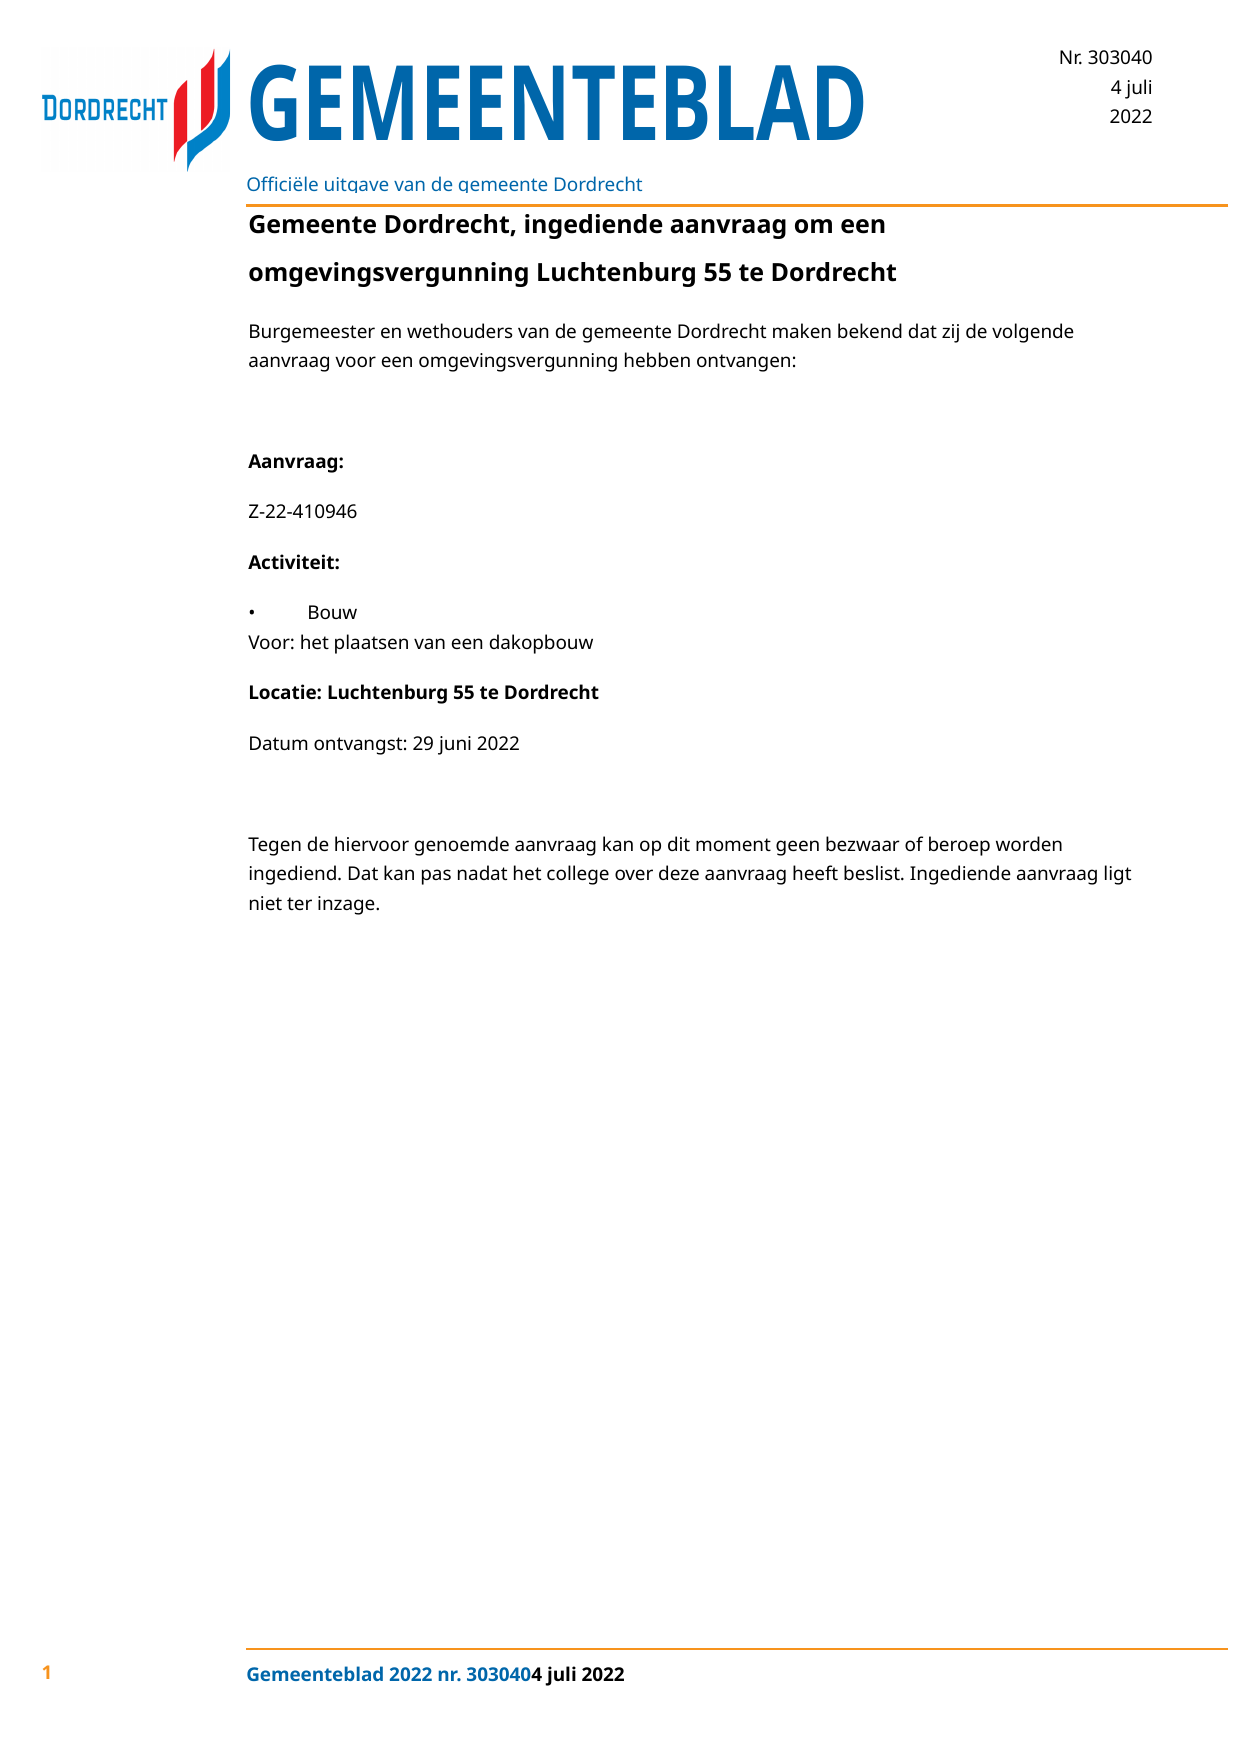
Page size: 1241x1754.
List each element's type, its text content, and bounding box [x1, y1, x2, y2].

text Aanvraag: [248, 448, 1152, 474]
text Voor: het plaatsen van een dakopbouw [248, 629, 1152, 655]
text Burgemeester en wethouders van de gemeente Dordrecht maken bekend dat zij de volgende aanvraag voor een omgevingsvergunning hebben ontvangen: [248, 318, 1152, 373]
list Bouw [248, 599, 1152, 625]
text Activiteit: [248, 549, 1152, 575]
text Tegen de hiervoor genoemde aanvraag kan op dit moment geen bezwaar of beroep worden ingediend. Dat kan pas nadat het college over deze aanvraag heeft beslist. Ingediende aanvraag ligt niet ter inzage. [248, 831, 1152, 916]
text Datum ontvangst: 29 juni 2022 [248, 730, 1152, 756]
picture [41, 47, 231, 172]
text Gemeente Dordrecht, ingediende aanvraag om een omgevingsvergunning Luchtenburg 55 te Dordrecht [248, 207, 1152, 288]
text Locatie: Luchtenburg 55 te Dordrecht [248, 679, 1152, 705]
text Z-22-410946 [248, 499, 1152, 524]
